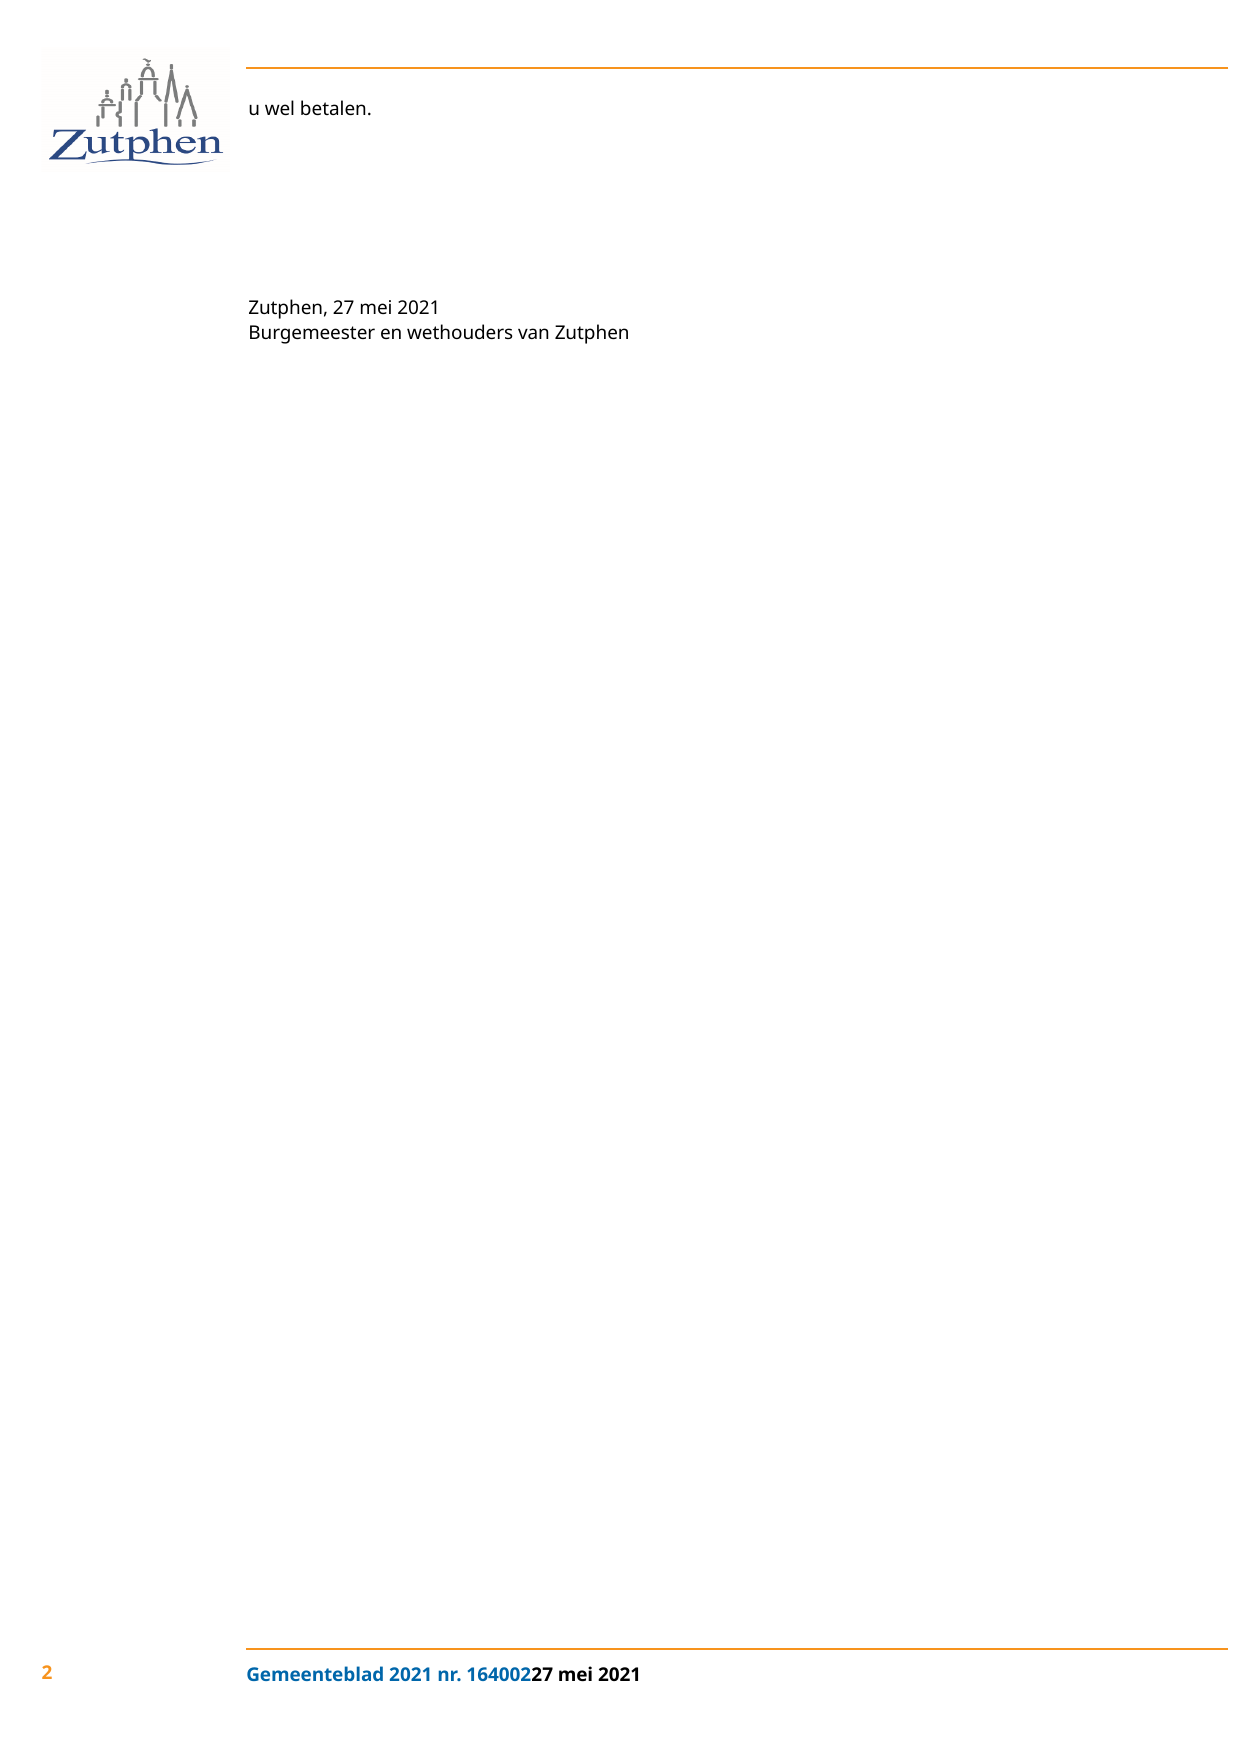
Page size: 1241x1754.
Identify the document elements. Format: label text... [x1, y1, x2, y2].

picture [41, 47, 231, 172]
text Burgemeester en wethouders van Zutphen [248, 319, 1152, 345]
text u wel betalen. [248, 95, 1152, 121]
text Zutphen, 27 mei 2021 [248, 294, 1152, 319]
